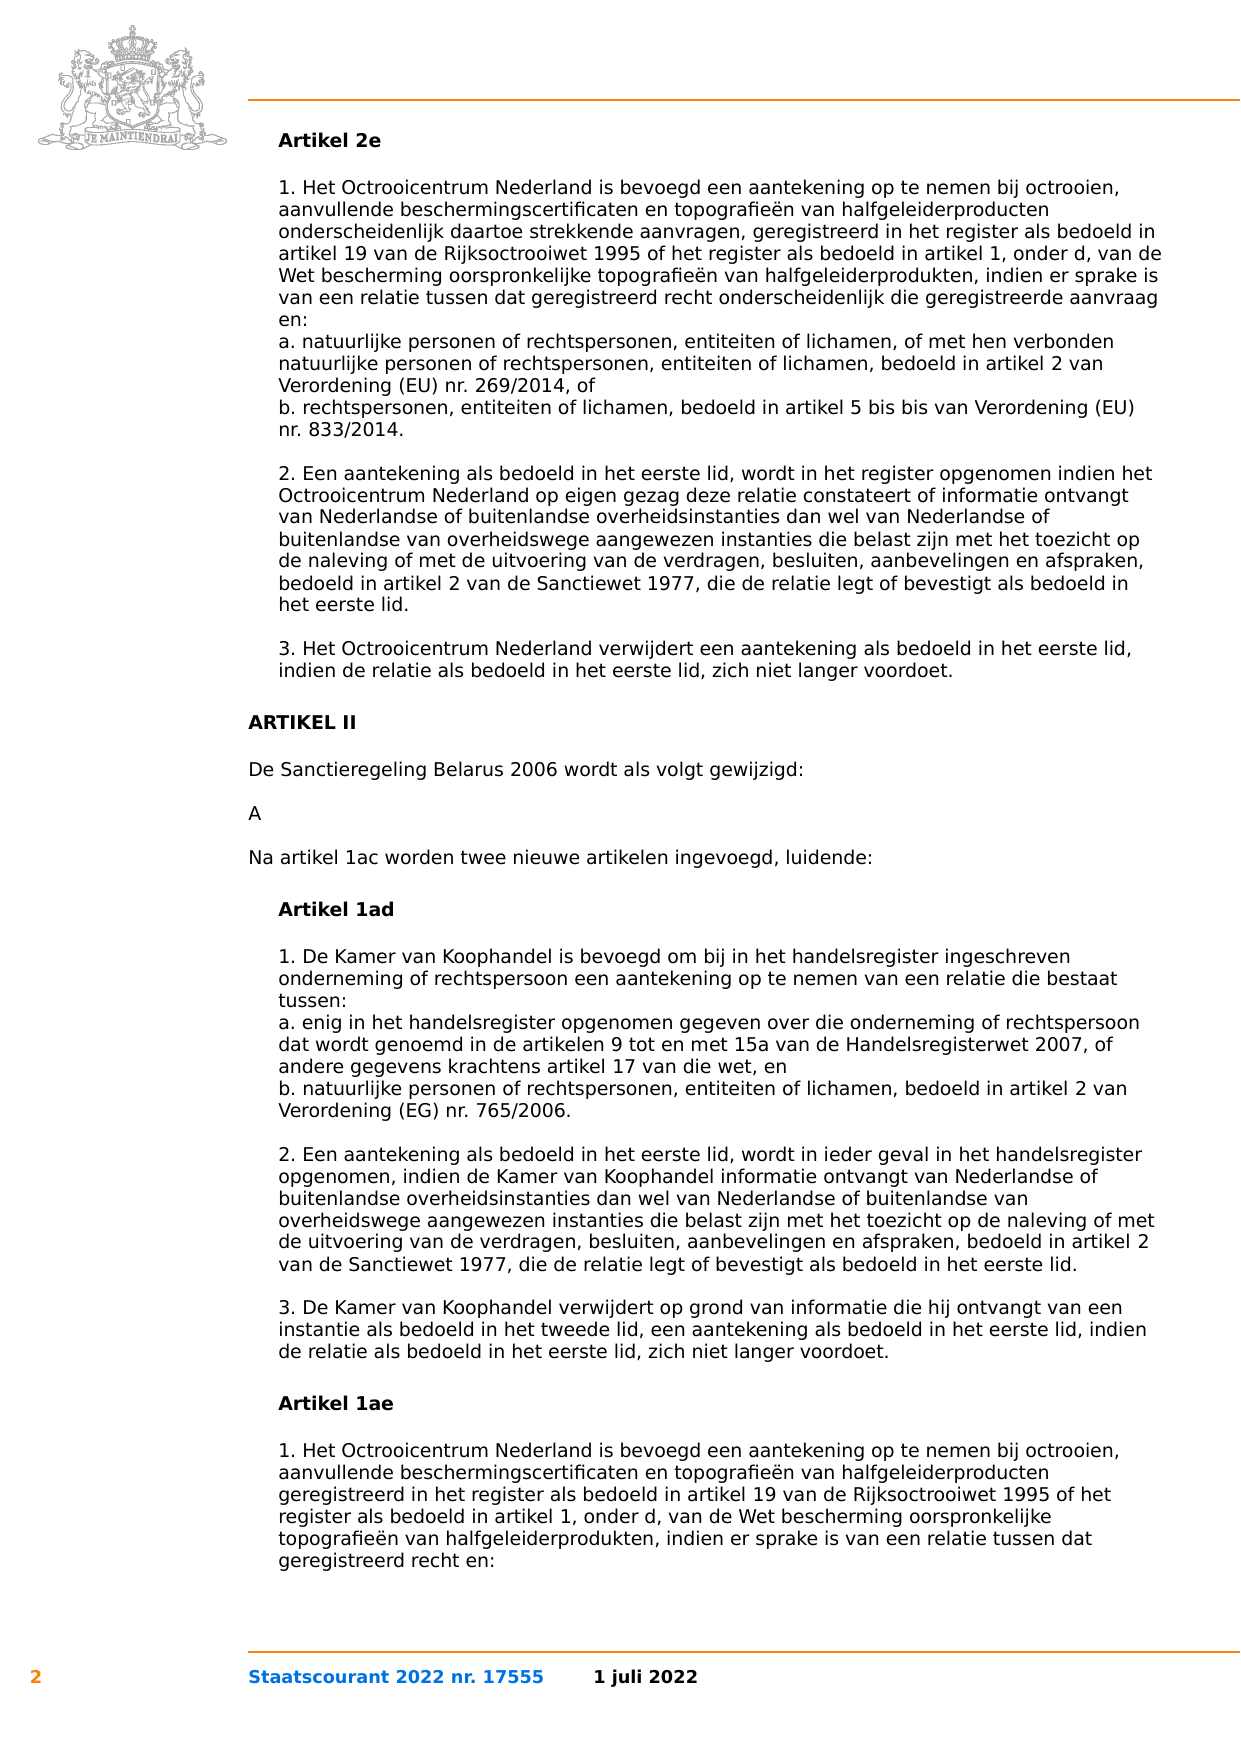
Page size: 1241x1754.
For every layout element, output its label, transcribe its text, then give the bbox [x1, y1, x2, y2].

text b. rechtspersonen, entiteiten of lichamen, bedoeld in artikel 5 bis bis van Verordening (EU) nr. 833/2014. [278, 397, 1163, 441]
subtitle Artikel 1ad [278, 899, 1163, 921]
text a. natuurlijke personen of rechtspersonen, entiteiten of lichamen, of met hen verbonden natuurlijke personen of rechtspersonen, entiteiten of lichamen, bedoeld in artikel 2 van Verordening (EU) nr. 269/2014, of [278, 331, 1163, 397]
text De Sanctieregeling Belarus 2006 wordt als volgt gewijzigd: [248, 759, 1163, 781]
subtitle Artikel 1ae [278, 1393, 1163, 1415]
text 1. Het Octrooicentrum Nederland is bevoegd een aantekening op te nemen bij octrooien, aanvullende beschermingscertificaten en topografieën van halfgeleiderproducten onderscheidenlijk daartoe strekkende aanvragen, geregistreerd in het register als bedoeld in artikel 19 van de Rijksoctrooiwet 1995 of het register als bedoeld in artikel 1, onder d, van de Wet bescherming oorspronkelijke topografieën van halfgeleiderprodukten, indien er sprake is van een relatie tussen dat geregistreerd recht onderscheidenlijk die geregistreerde aanvraag en: [278, 177, 1163, 331]
text A [248, 803, 1163, 825]
subtitle ARTIKEL II [248, 712, 1163, 734]
text 1. De Kamer van Koophandel is bevoegd om bij in het handelsregister ingeschreven onderneming of rechtspersoon een aantekening op te nemen van een relatie die bestaat tussen: [278, 946, 1163, 1012]
text 1. Het Octrooicentrum Nederland is bevoegd een aantekening op te nemen bij octrooien, aanvullende beschermingscertificaten en topografieën van halfgeleiderproducten geregistreerd in het register als bedoeld in artikel 19 van de Rijksoctrooiwet 1995 of het register als bedoeld in artikel 1, onder d, van de Wet bescherming oorspronkelijke topografieën van halfgeleiderprodukten, indien er sprake is van een relatie tussen dat geregistreerd recht en: [278, 1440, 1163, 1572]
subtitle Artikel 2e [278, 130, 1163, 152]
picture [38, 25, 227, 150]
text 2. Een aantekening als bedoeld in het eerste lid, wordt in ieder geval in het handelsregister opgenomen, indien de Kamer van Koophandel informatie ontvangt van Nederlandse of buitenlandse overheidsinstanties dan wel van Nederlandse of buitenlandse van overheidswege aangewezen instanties die belast zijn met het toezicht op de naleving of met de uitvoering van de verdragen, besluiten, aanbevelingen en afspraken, bedoeld in artikel 2 van de Sanctiewet 1977, die de relatie legt of bevestigt als bedoeld in het eerste lid. [278, 1143, 1163, 1275]
text 3. De Kamer van Koophandel verwijdert op grond van informatie die hij ontvangt van een instantie als bedoeld in het tweede lid, een aantekening als bedoeld in het eerste lid, indien de relatie als bedoeld in het eerste lid, zich niet langer voordoet. [278, 1297, 1163, 1363]
text Na artikel 1ac worden twee nieuwe artikelen ingevoegd, luidende: [248, 847, 1163, 869]
text 2. Een aantekening als bedoeld in het eerste lid, wordt in het register opgenomen indien het Octrooicentrum Nederland op eigen gezag deze relatie constateert of informatie ontvangt van Nederlandse of buitenlandse overheidsinstanties dan wel van Nederlandse of buitenlandse van overheidswege aangewezen instanties die belast zijn met het toezicht op de naleving of met de uitvoering van de verdragen, besluiten, aanbevelingen en afspraken, bedoeld in artikel 2 van de Sanctiewet 1977, die de relatie legt of bevestigt als bedoeld in het eerste lid. [278, 462, 1163, 616]
text b. natuurlijke personen of rechtspersonen, entiteiten of lichamen, bedoeld in artikel 2 van Verordening (EG) nr. 765/2006. [278, 1078, 1163, 1122]
text a. enig in het handelsregister opgenomen gegeven over die onderneming of rechtspersoon dat wordt genoemd in de artikelen 9 tot en met 15a van de Handelsregisterwet 2007, of andere gegevens krachtens artikel 17 van die wet, en [278, 1012, 1163, 1078]
text 3. Het Octrooicentrum Nederland verwijdert een aantekening als bedoeld in het eerste lid, indien de relatie als bedoeld in het eerste lid, zich niet langer voordoet. [278, 638, 1163, 682]
